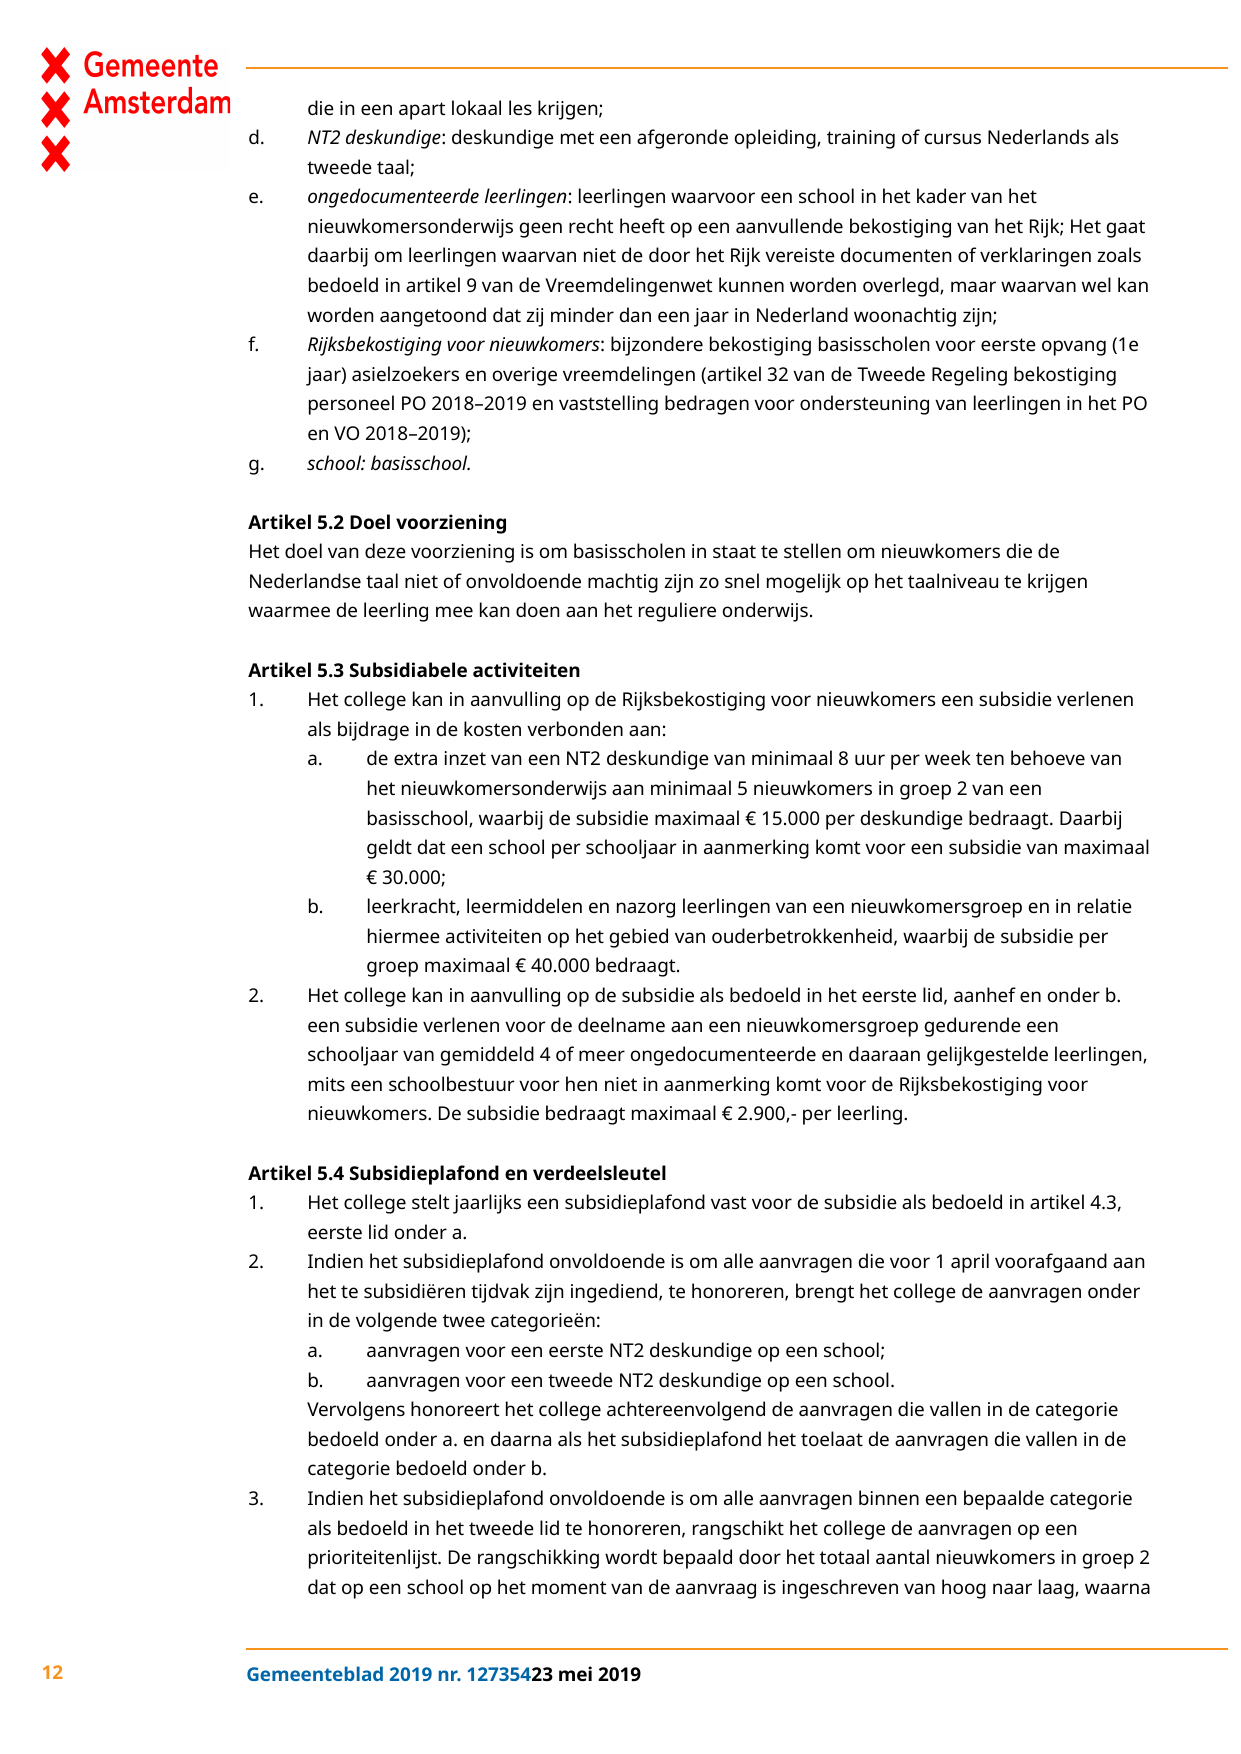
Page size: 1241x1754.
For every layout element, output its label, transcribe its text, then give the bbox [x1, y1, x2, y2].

list Het college kan in aanvulling op de subsidie als bedoeld in het eerste lid, aanhef en onder b. een subsidie verlenen voor de deelname aan een nieuwkomersgroep gedurende een schooljaar van gemiddeld 4 of meer ongedocumenteerde en daaraan gelijkgestelde leerlingen, mits een schoolbestuur voor hen niet in aanmerking komt voor de Rijksbekostiging voor nieuwkomers. De subsidie bedraagt maximaal € 2.900,- per leerling. [248, 982, 1152, 1126]
list die in een apart lokaal les krijgen; [248, 95, 1152, 121]
list NT2 deskundige: deskundige met een afgeronde opleiding, training of cursus Nederlands als tweede taal; [248, 124, 1152, 180]
list ongedocumenteerde leerlingen: leerlingen waarvoor een school in het kader van het nieuwkomersonderwijs geen recht heeft op een aanvullende bekostiging van het Rijk; Het gaat daarbij om leerlingen waarvan niet de door het Rijk vereiste documenten of verklaringen zoals bedoeld in artikel 9 van de Vreemdelingenwet kunnen worden overlegd, maar waarvan wel kan worden aangetoond dat zij minder dan een jaar in Nederland woonachtig zijn; [248, 183, 1152, 328]
text Artikel 5.3 Subsidiabele activiteiten [248, 657, 1152, 683]
list Vervolgens honoreert het college achtereenvolgend de aanvragen die vallen in de categorie bedoeld onder a. en daarna als het subsidieplafond het toelaat de aanvragen die vallen in de categorie bedoeld onder b. [248, 1396, 1152, 1481]
list aanvragen voor een tweede NT2 deskundige op een school. [307, 1367, 1152, 1393]
list de extra inzet van een NT2 deskundige van minimaal 8 uur per week ten behoeve van het nieuwkomersonderwijs aan minimaal 5 nieuwkomers in groep 2 van een basisschool, waarbij de subsidie maximaal € 15.000 per deskundige bedraagt. Daarbij geldt dat een school per schooljaar in aanmerking komt voor een subsidie van maximaal € 30.000; [307, 746, 1152, 890]
list Het college kan in aanvulling op de Rijksbekostiging voor nieuwkomers een subsidie verlenen als bijdrage in de kosten verbonden aan: [248, 686, 1152, 742]
text Het doel van deze voorziening is om basisscholen in staat te stellen om nieuwkomers die de Nederlandse taal niet of onvoldoende machtig zijn zo snel mogelijk op het taalniveau te krijgen waarmee de leerling mee kan doen aan het reguliere onderwijs. [248, 538, 1152, 623]
picture [41, 47, 231, 172]
list Het college stelt jaarlijks een subsidieplafond vast voor de subsidie als bedoeld in artikel 4.3, eerste lid onder a. [248, 1189, 1152, 1245]
text Artikel 5.4 Subsidieplafond en verdeelsleutel [248, 1160, 1152, 1186]
list aanvragen voor een eerste NT2 deskundige op een school; [307, 1337, 1152, 1363]
text Artikel 5.2 Doel voorziening [248, 509, 1152, 535]
list Indien het subsidieplafond onvoldoende is om alle aanvragen binnen een bepaalde categorie als bedoeld in het tweede lid te honoreren, rangschikt het college de aanvragen op een prioriteitenlijst. De rangschikking wordt bepaald door het totaal aantal nieuwkomers in groep 2 dat op een school op het moment van de aanvraag is ingeschreven van hoog naar laag, waarna [248, 1485, 1152, 1600]
list Rijksbekostiging voor nieuwkomers: bijzondere bekostiging basisscholen voor eerste opvang (1e jaar) asielzoekers en overige vreemdelingen (artikel 32 van de Tweede Regeling bekostiging personeel PO 2018–2019 en vaststelling bedragen voor ondersteuning van leerlingen in het PO en VO 2018–2019); [248, 331, 1152, 446]
list Indien het subsidieplafond onvoldoende is om alle aanvragen die voor 1 april voorafgaand aan het te subsidiëren tijdvak zijn ingediend, te honoreren, brengt het college de aanvragen onder in de volgende twee categorieën: [248, 1248, 1152, 1333]
list school: basisschool. [248, 450, 1152, 476]
list leerkracht, leermiddelen en nazorg leerlingen van een nieuwkomersgroep en in relatie hiermee activiteiten op het gebied van ouderbetrokkenheid, waarbij de subsidie per groep maximaal € 40.000 bedraagt. [307, 893, 1152, 978]
